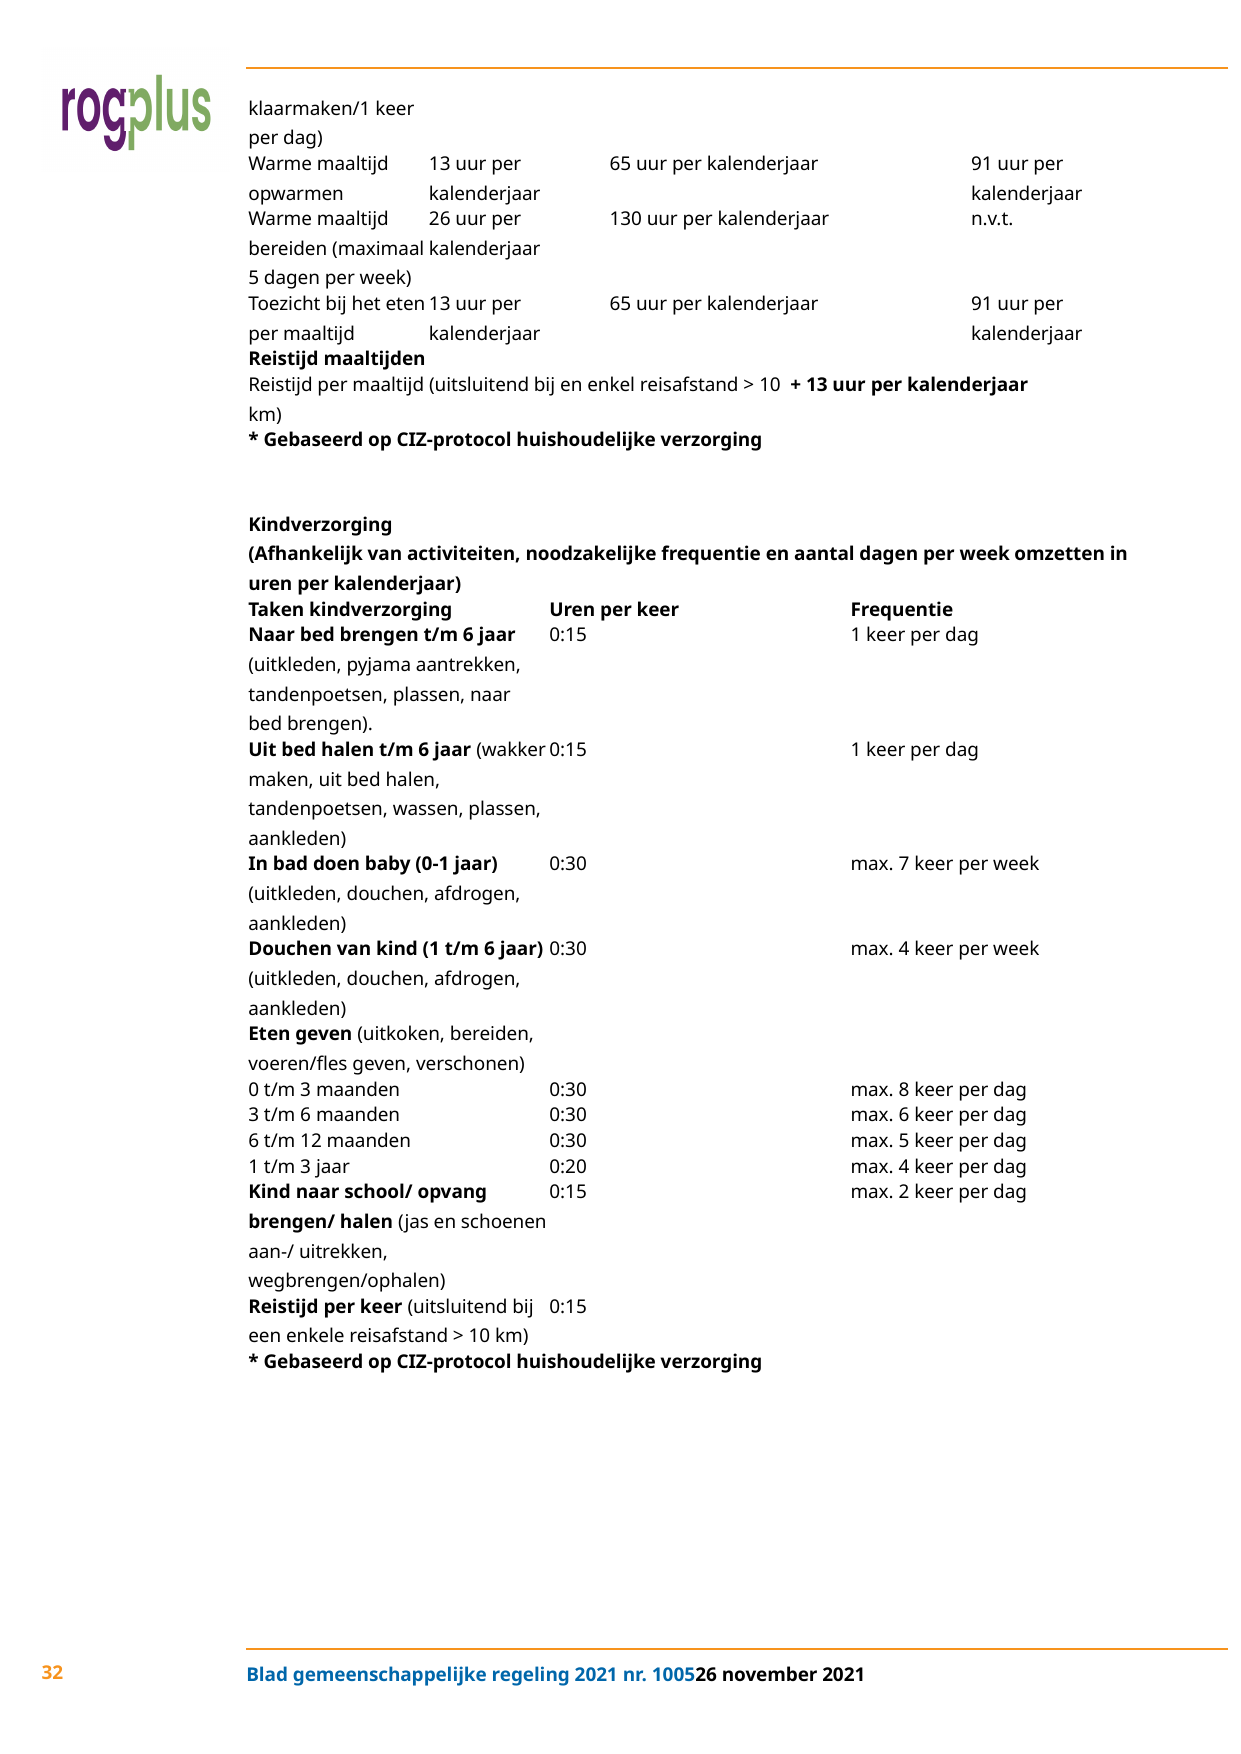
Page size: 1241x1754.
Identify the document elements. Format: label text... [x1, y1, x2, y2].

table_cell [971, 95, 1152, 150]
table_cell * Gebaseerd op CIZ-protocol huishoudelijke verzorging [248, 427, 1152, 452]
table_cell 0:15 [549, 736, 850, 851]
table_cell [790, 453, 1152, 478]
table_cell 0:30 [549, 936, 850, 1020]
table_cell 0:20 [549, 1153, 850, 1179]
table_cell [429, 95, 609, 150]
table_cell 6 t/m 12 maanden [248, 1127, 549, 1153]
table_cell max. 8 keer per dag [850, 1076, 1152, 1101]
table_cell Reistijd per keer (uitsluitend bij een enkele reisafstand > 10 km) [248, 1293, 549, 1348]
table_cell max. 2 keer per dag [850, 1179, 1152, 1293]
table_cell 1 keer per dag [850, 622, 1152, 736]
table_cell + 13 uur per kalenderjaar [790, 371, 1152, 427]
table_cell [248, 453, 790, 478]
table_cell 130 uur per kalenderjaar [609, 205, 971, 290]
table_cell 0:30 [549, 1101, 850, 1127]
table_cell 3 t/m 6 maanden [248, 1101, 549, 1127]
table_cell Reistijd maaltijden [248, 346, 1152, 371]
table_cell Frequentie [850, 596, 1152, 622]
table_cell Reistijd per maaltijd (uitsluitend bij en enkel reisafstand > 10 km) [248, 371, 790, 427]
table_cell Kind naar school/ opvang brengen/ halen (jas en schoenen aan-/ uitrekken, wegbrengen/ophalen) [248, 1179, 549, 1293]
table_cell [850, 1293, 1152, 1348]
table_cell [609, 95, 971, 150]
table_cell 0:30 [549, 1076, 850, 1101]
table_cell 65 uur per kalenderjaar [609, 290, 971, 346]
table_cell Toezicht bij het eten per maaltijd [248, 290, 429, 346]
table_cell max. 4 keer per week [850, 936, 1152, 1020]
table_cell 91 uur per kalenderjaar [971, 150, 1152, 205]
table_cell 26 uur per kalenderjaar [429, 205, 609, 290]
table_cell max. 5 keer per dag [850, 1127, 1152, 1153]
table_header Kindverzorging (Afhankelijk van activiteiten, noodzakelijke frequentie en aantal dagen per week omzetten in uren per kalenderjaar) [248, 511, 1152, 596]
table_cell Taken kindverzorging [248, 596, 549, 622]
table_cell 0:15 [549, 1179, 850, 1293]
table_cell 0:15 [549, 622, 850, 736]
table_cell max. 4 keer per dag [850, 1153, 1152, 1179]
table_cell klaarmaken/1 keer per dag) [248, 95, 429, 150]
table_cell * Gebaseerd op CIZ-protocol huishoudelijke verzorging [248, 1349, 1152, 1374]
table_cell 0 t/m 3 maanden [248, 1076, 549, 1101]
table_cell Warme maaltijd bereiden (maximaal 5 dagen per week) [248, 205, 429, 290]
table_cell 91 uur per kalenderjaar [971, 290, 1152, 346]
table_cell 0:15 [549, 1293, 850, 1348]
table_cell Uren per keer [549, 596, 850, 622]
table_cell In bad doen baby (0-1 jaar) (uitkleden, douchen, afdrogen, aankleden) [248, 851, 549, 936]
table_cell 1 t/m 3 jaar [248, 1153, 549, 1179]
table_cell max. 7 keer per week [850, 851, 1152, 936]
table_cell [549, 1020, 850, 1076]
table_cell 1 keer per dag [850, 736, 1152, 851]
picture [41, 47, 231, 172]
table_cell Warme maaltijd opwarmen [248, 150, 429, 205]
table_cell Douchen van kind (1 t/m 6 jaar) (uitkleden, douchen, afdrogen, aankleden) [248, 936, 549, 1020]
table_cell Naar bed brengen t/m 6 jaar (uitkleden, pyjama aantrekken, tandenpoetsen, plassen, naar bed brengen). [248, 622, 549, 736]
table_cell 0:30 [549, 1127, 850, 1153]
table_cell max. 6 keer per dag [850, 1101, 1152, 1127]
table_cell 65 uur per kalenderjaar [609, 150, 971, 205]
table_cell 13 uur per kalenderjaar [429, 290, 609, 346]
table_cell 0:30 [549, 851, 850, 936]
table_cell n.v.t. [971, 205, 1152, 290]
table_cell 13 uur per kalenderjaar [429, 150, 609, 205]
table_cell Eten geven (uitkoken, bereiden, voeren/fles geven, verschonen) [248, 1020, 549, 1076]
table_cell [850, 1020, 1152, 1076]
table_cell Uit bed halen t/m 6 jaar (wakker maken, uit bed halen, tandenpoetsen, wassen, plassen, aankleden) [248, 736, 549, 851]
